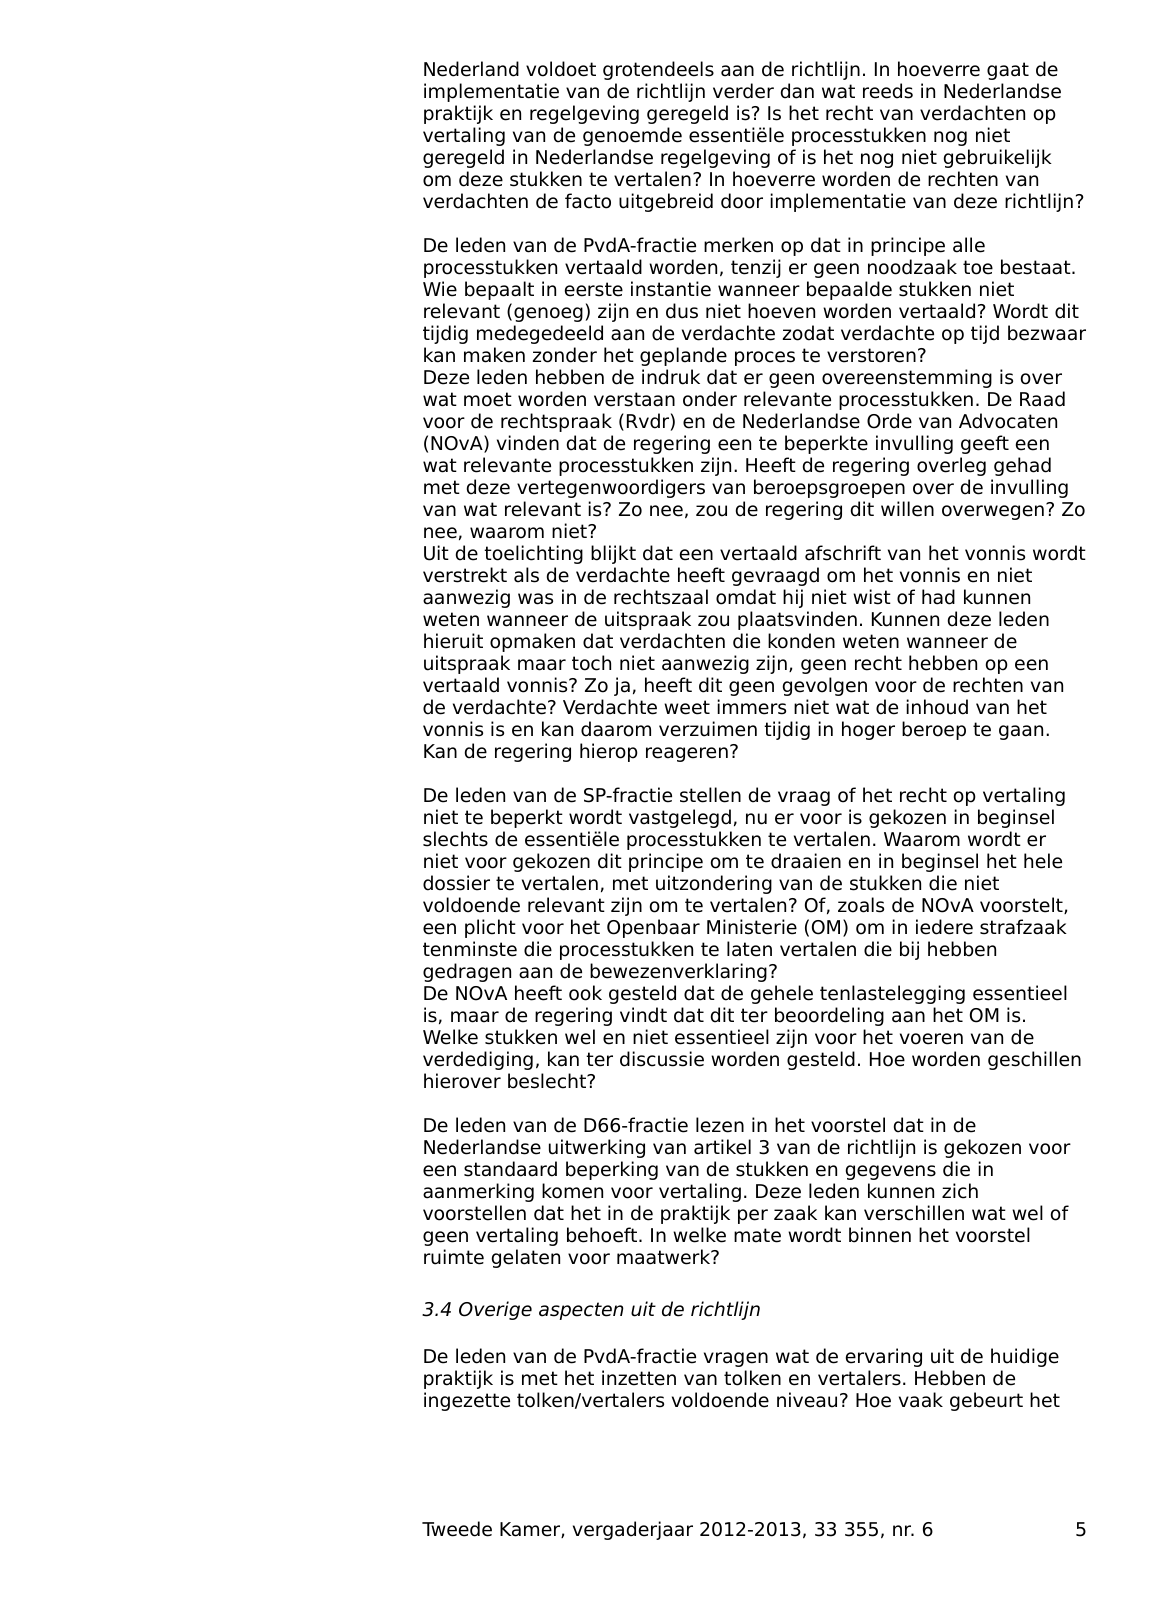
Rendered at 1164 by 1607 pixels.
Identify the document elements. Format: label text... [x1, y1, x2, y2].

text De leden van de PvdA-fractie vragen wat de ervaring uit de huidige praktijk is met het inzetten van tolken en vertalers. Hebben de ingezette tolken/vertalers voldoende niveau? Hoe vaak gebeurt het [422, 1346, 1087, 1411]
text De leden van de PvdA-fractie merken op dat in principe alle processtukken vertaald worden, tenzij er geen noodzaak toe bestaat. Wie bepaalt in eerste instantie wanneer bepaalde stukken niet relevant (genoeg) zijn en dus niet hoeven worden vertaald? Wordt dit tijdig medegedeeld aan de verdachte zodat verdachte op tijd bezwaar kan maken zonder het geplande proces te verstoren? [422, 235, 1087, 367]
text Deze leden hebben de indruk dat er geen overeenstemming is over wat moet worden verstaan onder relevante processtukken. De Raad voor de rechtspraak (Rvdr) en de Nederlandse Orde van Advocaten (NOvA) vinden dat de regering een te beperkte invulling geeft een wat relevante processtukken zijn. Heeft de regering overleg gehad met deze vertegenwoordigers van beroepsgroepen over de invulling van wat relevant is? Zo nee, zou de regering dit willen overwegen? Zo nee, waarom niet? [422, 367, 1087, 543]
text Uit de toelichting blijkt dat een vertaald afschrift van het vonnis wordt verstrekt als de verdachte heeft gevraagd om het vonnis en niet aanwezig was in de rechtszaal omdat hij niet wist of had kunnen weten wanneer de uitspraak zou plaatsvinden. Kunnen deze leden hieruit opmaken dat verdachten die konden weten wanneer de uitspraak maar toch niet aanwezig zijn, geen recht hebben op een vertaald vonnis? Zo ja, heeft dit geen gevolgen voor de rechten van de verdachte? Verdachte weet immers niet wat de inhoud van het vonnis is en kan daarom verzuimen tijdig in hoger beroep te gaan. Kan de regering hierop reageren? [422, 543, 1087, 763]
subtitle 3.4 Overige aspecten uit de richtlijn [422, 1298, 1087, 1321]
text De NOvA heeft ook gesteld dat de gehele tenlastelegging essentieel is, maar de regering vindt dat dit ter beoordeling aan het OM is. Welke stukken wel en niet essentieel zijn voor het voeren van de verdediging, kan ter discussie worden gesteld. Hoe worden geschillen hierover beslecht? [422, 983, 1087, 1092]
text De leden van de SP-fractie stellen de vraag of het recht op vertaling niet te beperkt wordt vastgelegd, nu er voor is gekozen in beginsel slechts de essentiële processtukken te vertalen. Waarom wordt er niet voor gekozen dit principe om te draaien en in beginsel het hele dossier te vertalen, met uitzondering van de stukken die niet voldoende relevant zijn om te vertalen? Of, zoals de NOvA voorstelt, een plicht voor het Openbaar Ministerie (OM) om in iedere strafzaak tenminste die processtukken te laten vertalen die bij hebben gedragen aan de bewezenverklaring? [422, 785, 1087, 983]
text De leden van de D66-fractie lezen in het voorstel dat in de Nederlandse uitwerking van artikel 3 van de richtlijn is gekozen voor een standaard beperking van de stukken en gegevens die in aanmerking komen voor vertaling. Deze leden kunnen zich voorstellen dat het in de praktijk per zaak kan verschillen wat wel of geen vertaling behoeft. In welke mate wordt binnen het voorstel ruimte gelaten voor maatwerk? [422, 1115, 1087, 1268]
text Nederland voldoet grotendeels aan de richtlijn. In hoeverre gaat de implementatie van de richtlijn verder dan wat reeds in Nederlandse praktijk en regelgeving geregeld is? Is het recht van verdachten op vertaling van de genoemde essentiële processtukken nog niet geregeld in Nederlandse regelgeving of is het nog niet gebruikelijk om deze stukken te vertalen? In hoeverre worden de rechten van verdachten de facto uitgebreid door implementatie van deze richtlijn? [422, 59, 1087, 213]
